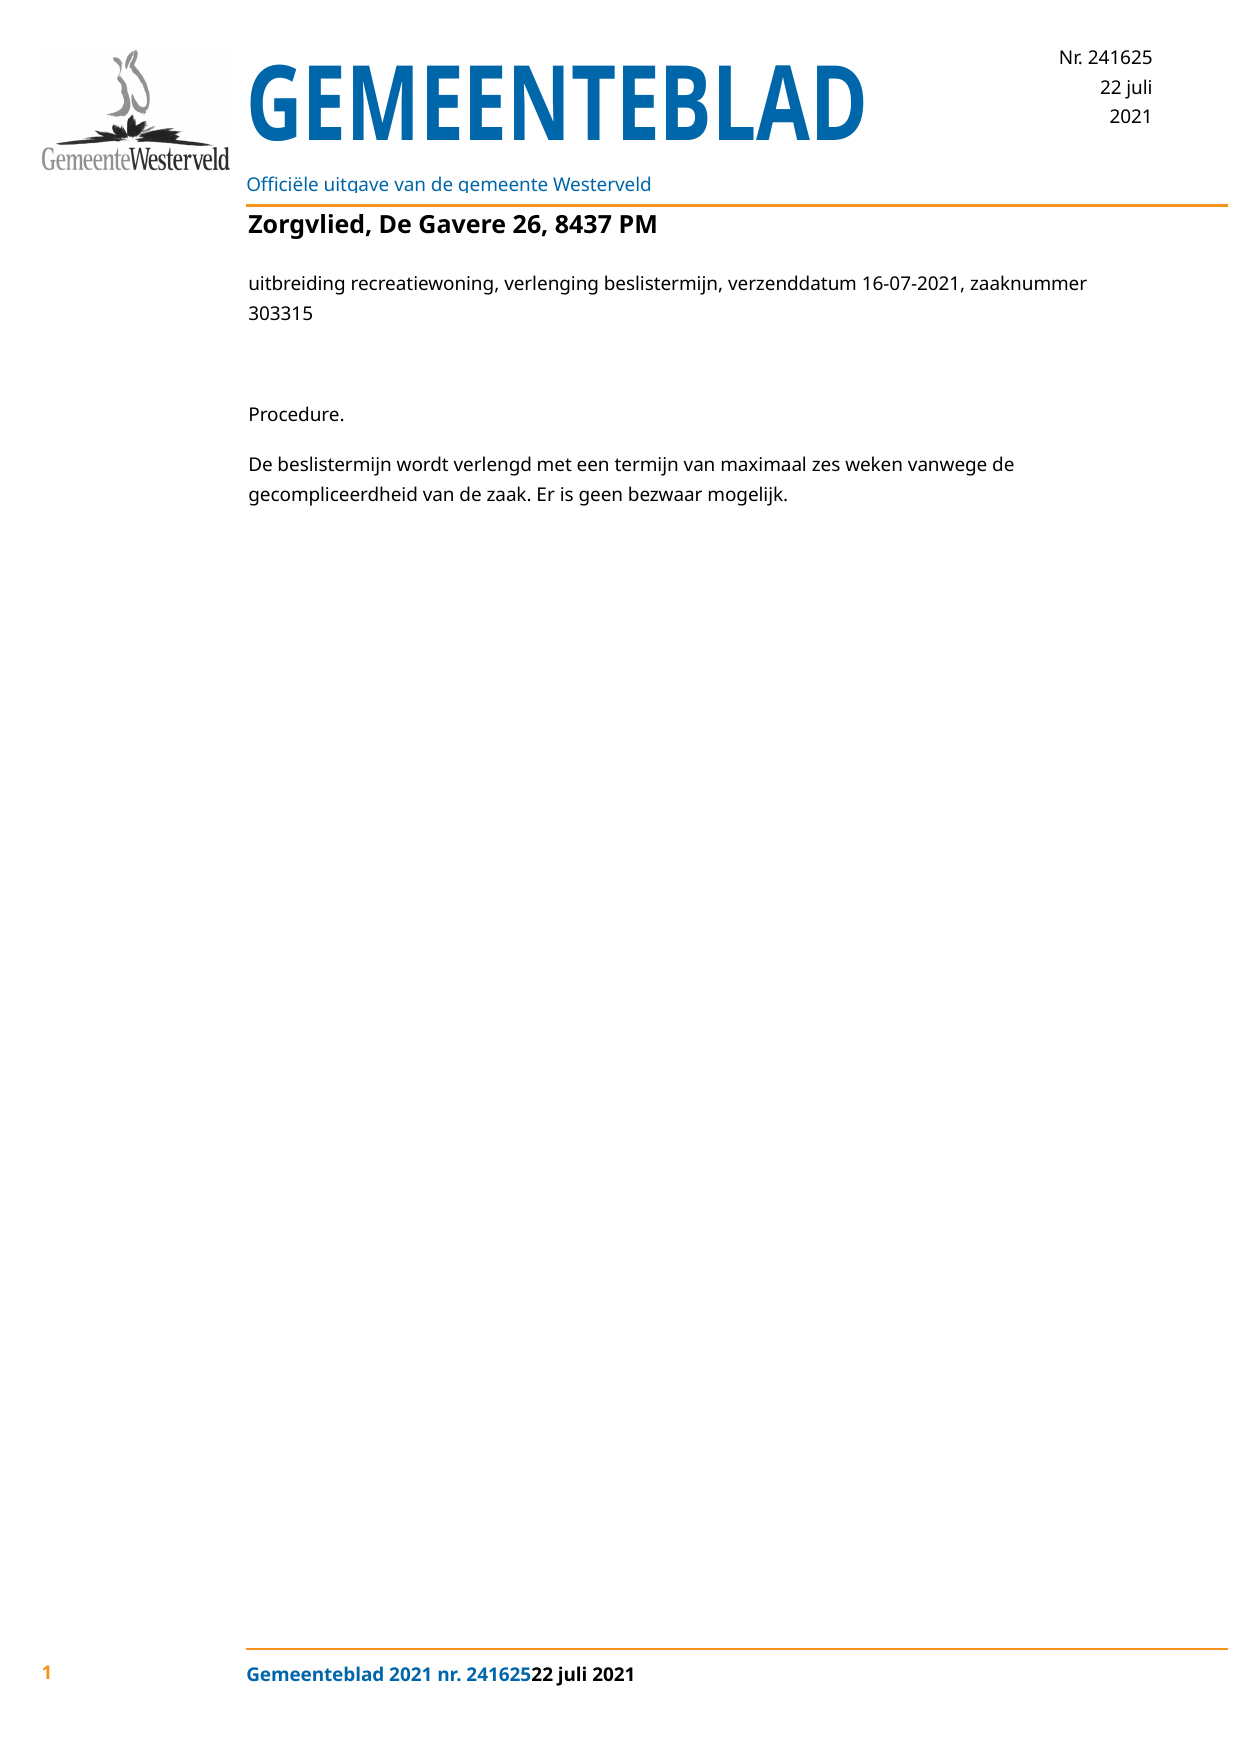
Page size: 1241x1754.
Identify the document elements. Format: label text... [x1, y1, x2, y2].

text Procedure. [248, 401, 1152, 426]
text De beslistermijn wordt verlengd met een termijn van maximaal zes weken vanwege de gecompliceerdheid van de zaak. Er is geen bezwaar mogelijk. [248, 451, 1152, 506]
text uitbreiding recreatiewoning, verlenging beslistermijn, verzenddatum 16-07-2021, zaaknummer 303315 [248, 270, 1152, 326]
picture [41, 47, 231, 172]
text Zorgvlied, De Gavere 26, 8437 PM [248, 207, 1152, 241]
